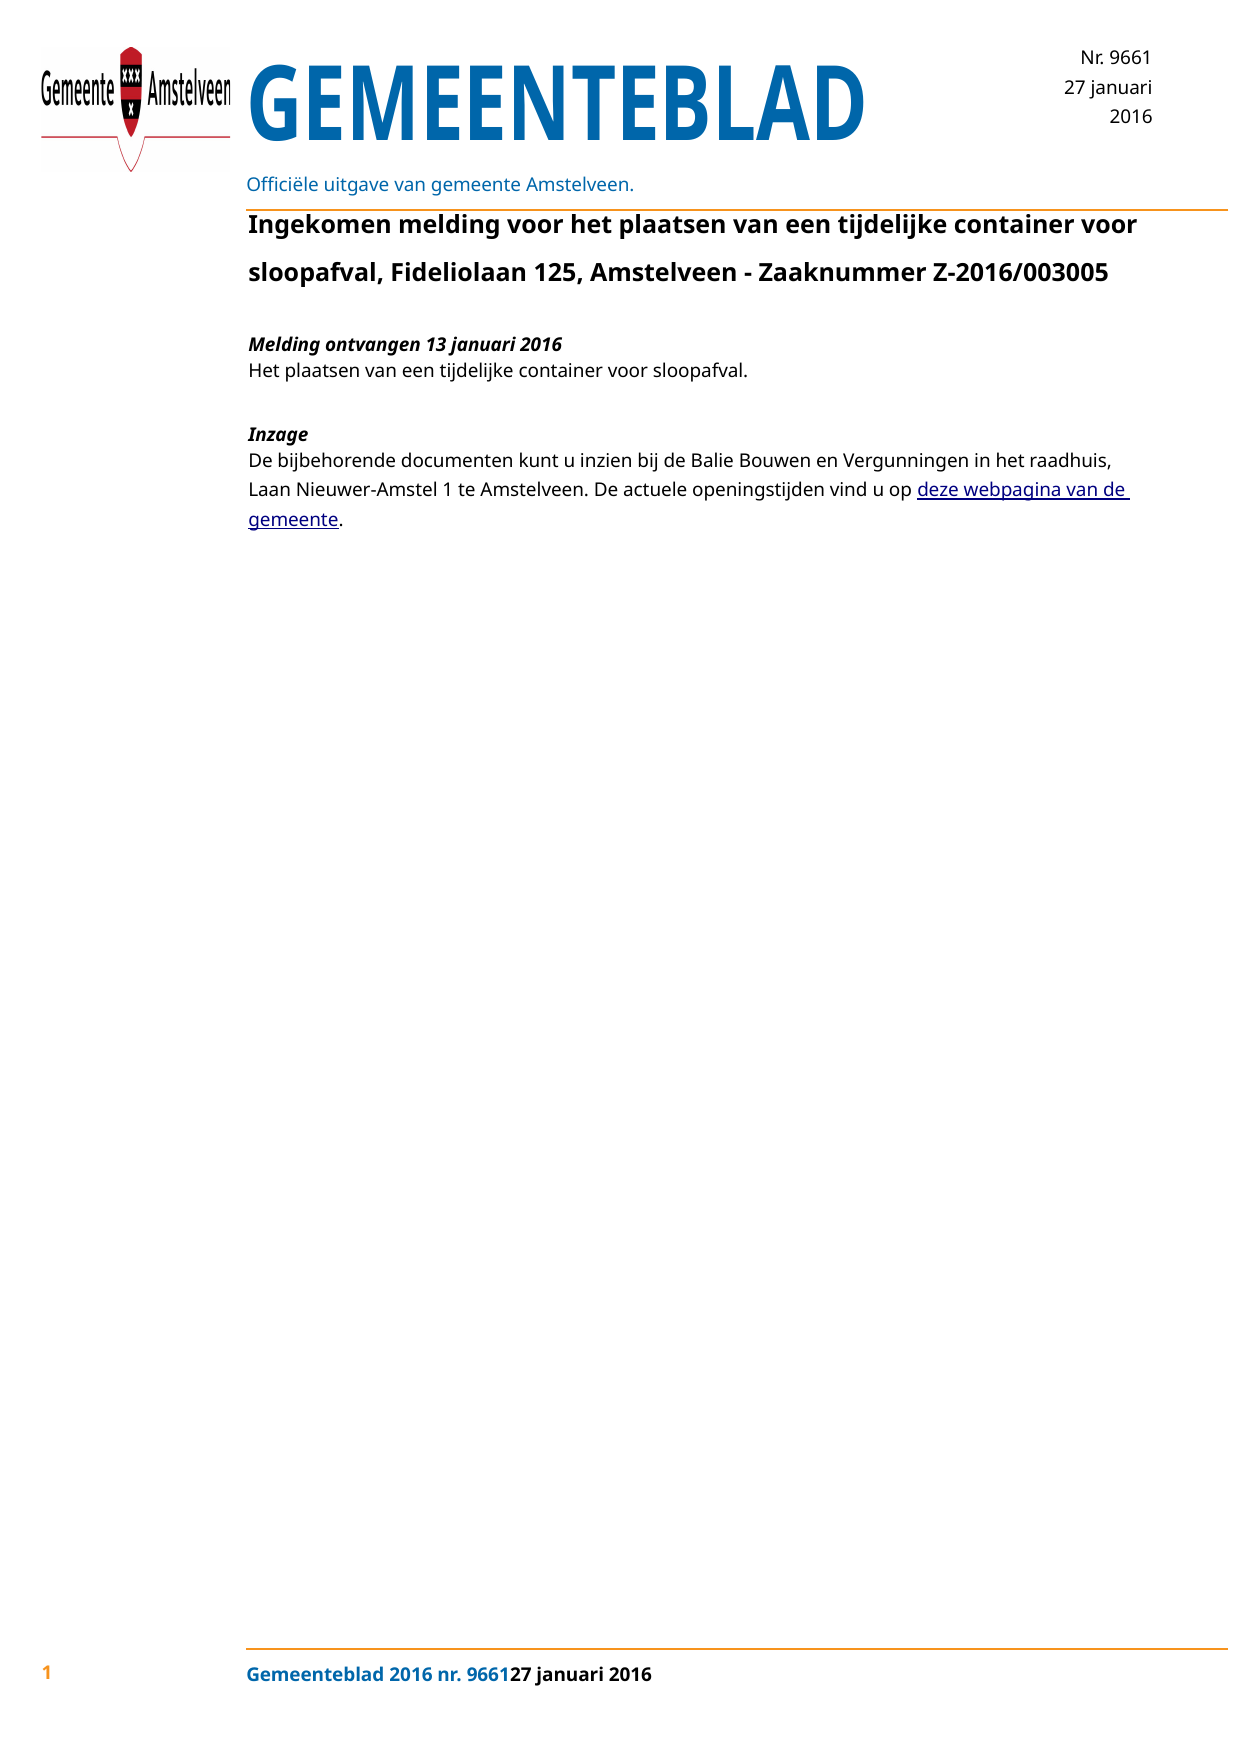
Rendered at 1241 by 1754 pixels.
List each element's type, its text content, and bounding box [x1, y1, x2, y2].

text Melding ontvangen 13 januari 2016 [248, 331, 1152, 357]
text Het plaatsen van een tijdelijke container voor sloopafval. [248, 357, 1152, 383]
text Ingekomen melding voor het plaatsen van een tijdelijke container voor sloopafval, Fideliolaan 125, Amstelveen - Zaaknummer Z-2016/003005 [248, 211, 1152, 288]
text De bijbehorende documenten kunt u inzien bij de Balie Bouwen en Vergunningen in het raadhuis, Laan Nieuwer-Amstel 1 te Amstelveen. De actuele openingstijden vind u op deze webpagina van de gemeente. [248, 447, 1152, 532]
picture [41, 47, 231, 172]
text Inzage [248, 421, 1152, 447]
